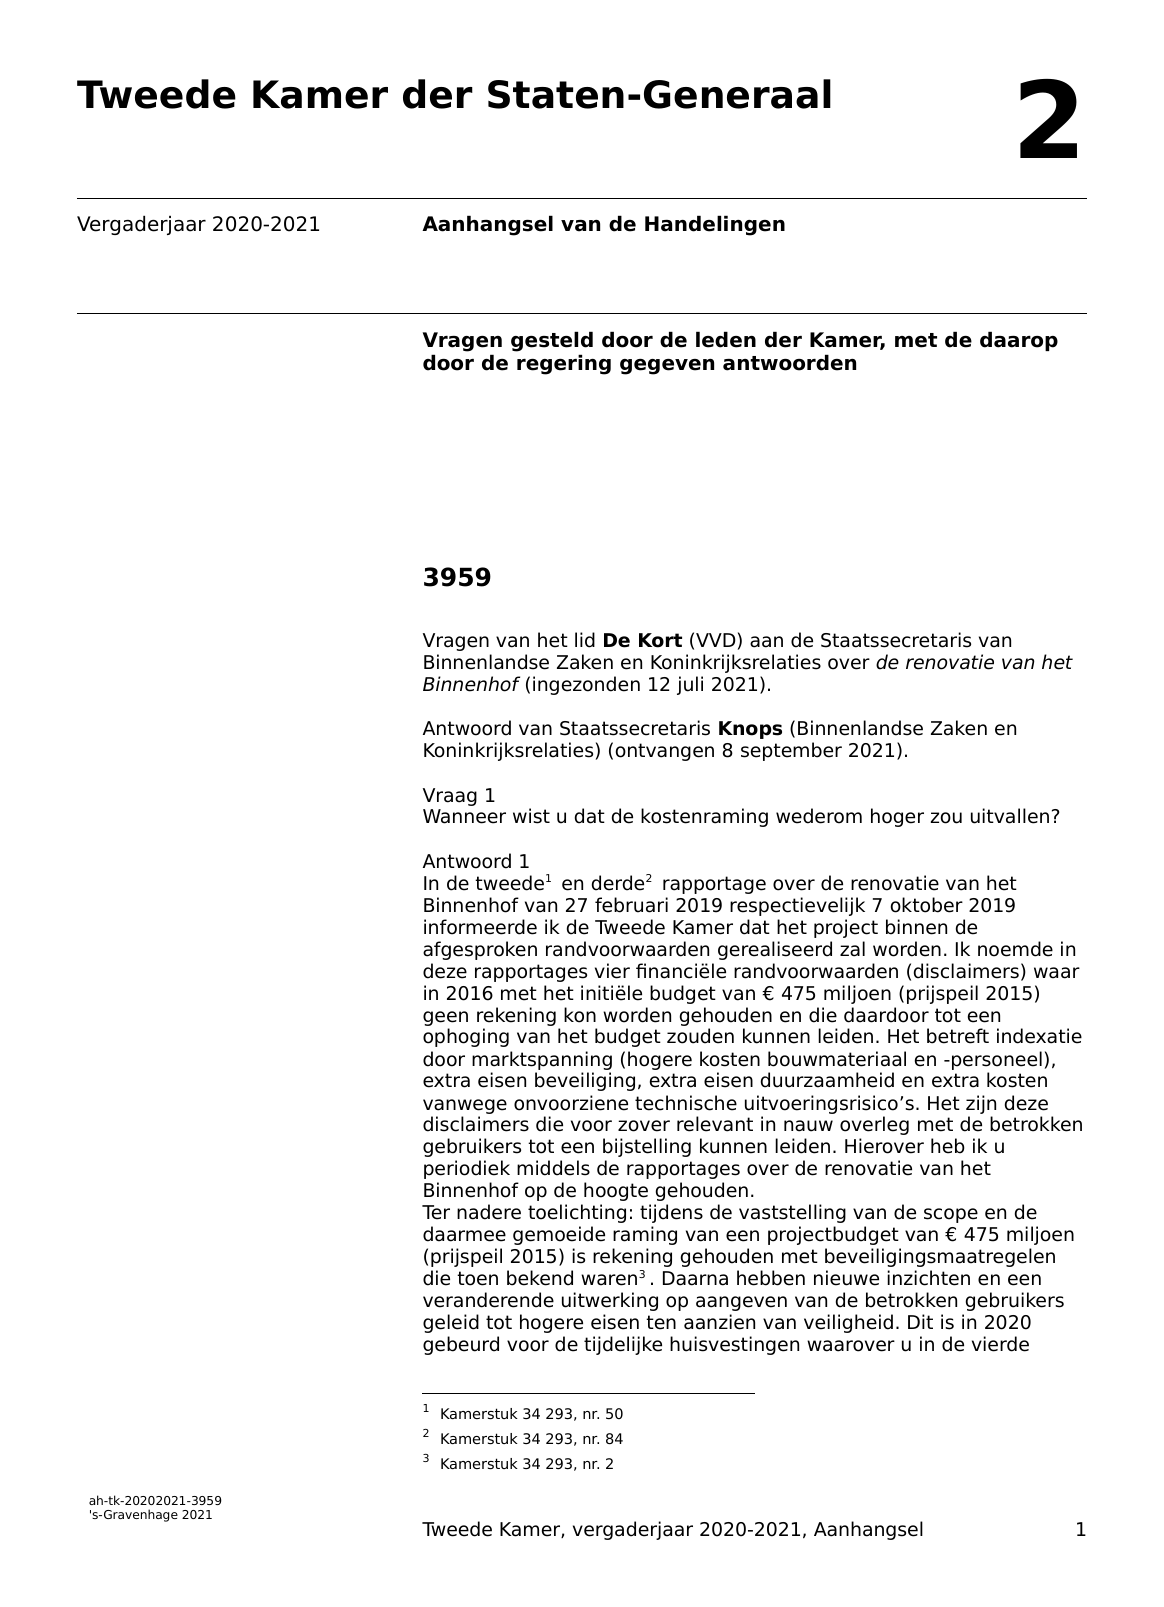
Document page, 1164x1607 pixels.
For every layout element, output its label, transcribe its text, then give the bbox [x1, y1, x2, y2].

text 's-Gravenhage 2021 [88, 1508, 323, 1522]
table_cell [77, 314, 422, 375]
table_cell Vergaderjaar 2020-2021 [77, 199, 422, 313]
text Antwoord 1 [422, 851, 1087, 873]
text 3959 [422, 563, 1087, 592]
table_cell Vragen gesteld door de leden der Kamer, met de daarop door de regering gegeven antwoorden [422, 314, 1087, 375]
table_cell Aanhangsel van de Handelingen [422, 199, 1087, 313]
text Ter nadere toelichting: tijdens de vaststelling van de scope en de daarmee gemoeide raming van een projectbudget van € 475 miljoen (prijspeil 2015) is rekening gehouden met beveiligingsmaatregelen die toen bekend waren. Daarna hebben nieuwe inzichten en een veranderende uitwerking op aangeven van de betrokken gebruikers geleid tot hogere eisen ten aanzien van veiligheid. Dit is in 2020 gebeurd voor de tijdelijke huisvestingen waarover u in de vierde [422, 1202, 1087, 1356]
text ah-tk-20202021-3959 [88, 1494, 323, 1508]
text Vragen van het lid De Kort (VVD) aan de Staatssecretaris van Binnenlandse Zaken en Koninkrijksrelaties over de renovatie van het Binnenhof (ingezonden 12 juli 2021). [422, 630, 1087, 696]
text Kamerstuk 34 293, nr. 50 [422, 1402, 1087, 1424]
text Vraag 1 [422, 784, 1087, 806]
text Kamerstuk 34 293, nr. 2 [422, 1452, 1087, 1474]
text Kamerstuk 34 293, nr. 84 [422, 1427, 1087, 1449]
text Antwoord van Staatssecretaris Knops (Binnenlandse Zaken en Koninkrijksrelaties) (ontvangen 8 september 2021). [422, 718, 1087, 762]
text Wanneer wist u dat de kostenraming wederom hoger zou uitvallen? [422, 806, 1087, 828]
text In de tweede en derde rapportage over de renovatie van het Binnenhof van 27 februari 2019 respectievelijk 7 oktober 2019 informeerde ik de Tweede Kamer dat het project binnen de afgesproken randvoorwaarden gerealiseerd zal worden. Ik noemde in deze rapportages vier financiële randvoorwaarden (disclaimers) waar in 2016 met het initiële budget van € 475 miljoen (prijspeil 2015) geen rekening kon worden gehouden en die daardoor tot een ophoging van het budget zouden kunnen leiden. Het betreft indexatie door marktspanning (hogere kosten bouwmateriaal en -personeel), extra eisen beveiliging, extra eisen duurzaamheid en extra kosten vanwege onvoorziene technische uitvoeringsrisico’s. Het zijn deze disclaimers die voor zover relevant in nauw overleg met de betrokken gebruikers tot een bijstelling kunnen leiden. Hierover heb ik u periodiek middels de rapportages over de renovatie van het Binnenhof op de hoogte gehouden. [422, 873, 1087, 1202]
table_header 2 [886, 59, 1087, 198]
table_header Tweede Kamer der Staten-Generaal [77, 59, 886, 198]
